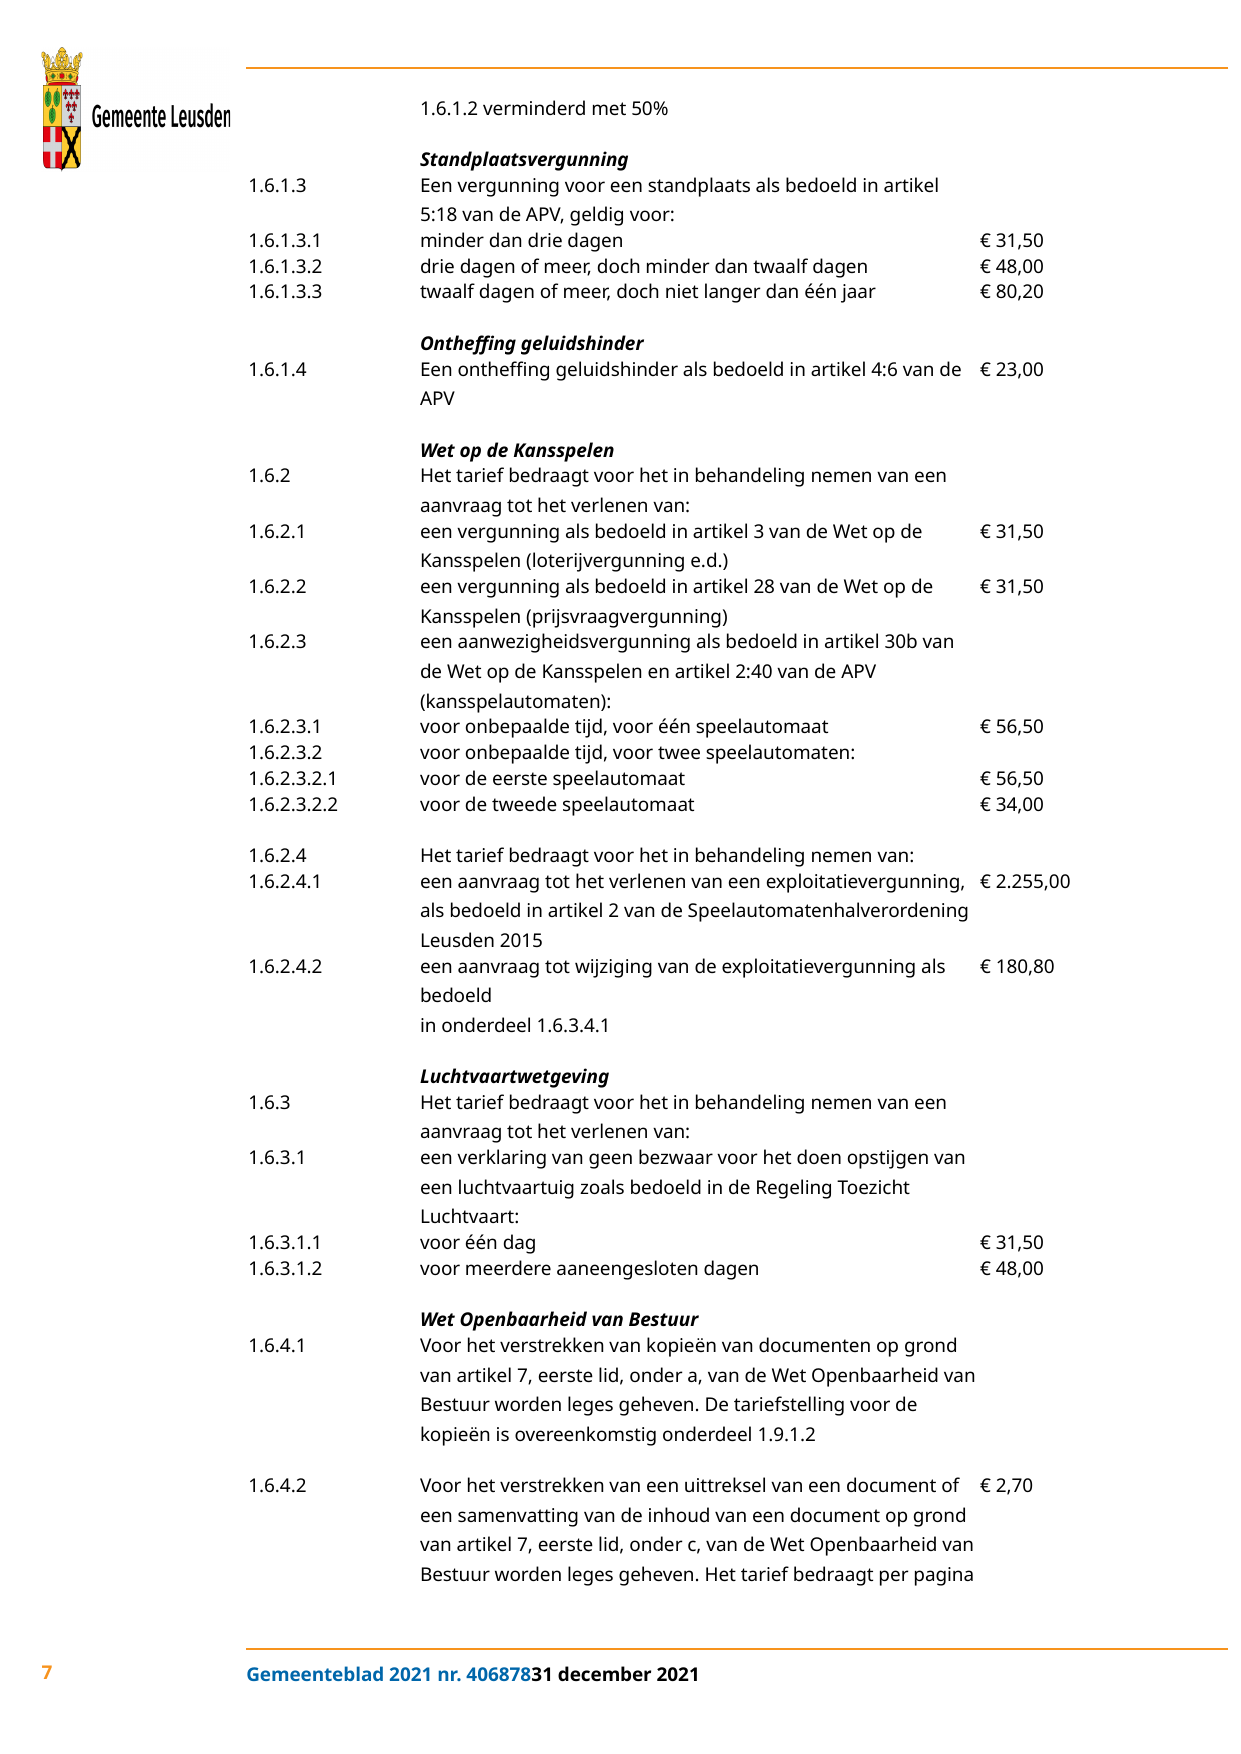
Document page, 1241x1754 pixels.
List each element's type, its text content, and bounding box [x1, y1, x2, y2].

table_cell € 48,00 [980, 253, 1152, 279]
table_cell 1.6.2.4 [248, 842, 420, 868]
table_cell 1.6.2.3.1 [248, 714, 420, 739]
table_cell Standplaatsvergunning [420, 146, 980, 172]
table_cell € 31,50 [980, 573, 1152, 629]
table_cell [420, 305, 980, 330]
table_cell een verklaring van geen bezwaar voor het doen opstijgen van een luchtvaartuig zoals bedoeld in de Regeling Toezicht Luchtvaart: [420, 1145, 980, 1229]
table_cell een aanvraag tot het verlenen van een exploitatievergunning, als bedoeld in artikel 2 van de Speelautomatenhalverordening Leusden 2015 [420, 868, 980, 953]
picture [41, 47, 231, 172]
table_cell € 34,00 [980, 791, 1152, 816]
table_cell Wet op de Kansspelen [420, 437, 980, 463]
table_cell 1.6.1.3.3 [248, 279, 420, 304]
table_cell [248, 1064, 420, 1089]
table_cell [248, 1038, 420, 1063]
table_cell een vergunning als bedoeld in artikel 28 van de Wet op de Kansspelen (prijsvraagvergunning) [420, 573, 980, 629]
table_cell [420, 1447, 980, 1472]
table_cell [980, 1064, 1152, 1089]
table_cell [248, 330, 420, 356]
table_cell [248, 1281, 420, 1307]
table_cell 1.6.3.1.2 [248, 1255, 420, 1281]
table_cell € 80,20 [980, 279, 1152, 304]
table_cell [980, 1307, 1152, 1332]
table_cell [980, 816, 1152, 842]
table_cell € 56,50 [980, 714, 1152, 739]
table_cell [420, 1281, 980, 1307]
table_cell [248, 437, 420, 463]
table_cell [980, 1332, 1152, 1447]
table_cell [980, 1038, 1152, 1063]
table_cell 1.6.4.2 [248, 1473, 420, 1587]
table_cell Ontheffing geluidshinder [420, 330, 980, 356]
table_cell 1.6.1.3 [248, 172, 420, 227]
table_cell € 180,80 [980, 953, 1152, 1038]
table_cell 1.6.1.4 [248, 356, 420, 411]
table_cell [980, 146, 1152, 172]
table_cell [980, 842, 1152, 868]
table_cell [980, 1447, 1152, 1472]
table_cell [248, 95, 420, 121]
table_cell [248, 1447, 420, 1472]
table_cell [980, 95, 1152, 121]
table_cell voor de tweede speelautomaat [420, 791, 980, 816]
table_cell [980, 629, 1152, 713]
table_cell 1.6.4.1 [248, 1332, 420, 1447]
table_cell Een vergunning voor een standplaats als bedoeld in artikel 5:18 van de APV, geldig voor: [420, 172, 980, 227]
table_cell Het tarief bedraagt voor het in behandeling nemen van: [420, 842, 980, 868]
table_cell € 56,50 [980, 765, 1152, 791]
table_cell een aanwezigheidsvergunning als bedoeld in artikel 30b van de Wet op de Kansspelen en artikel 2:40 van de APV (kansspelautomaten): [420, 629, 980, 713]
table_cell voor onbepaalde tijd, voor twee speelautomaten: [420, 739, 980, 765]
table_cell [420, 411, 980, 437]
table_cell drie dagen of meer, doch minder dan twaalf dagen [420, 253, 980, 279]
table_cell voor de eerste speelautomaat [420, 765, 980, 791]
table_cell [980, 739, 1152, 765]
table_cell twaalf dagen of meer, doch niet langer dan één jaar [420, 279, 980, 304]
table_cell minder dan drie dagen [420, 227, 980, 253]
table_cell Voor het verstrekken van kopieën van documenten op grond van artikel 7, eerste lid, onder a, van de Wet Openbaarheid van Bestuur worden leges geheven. De tariefstelling voor de kopieën is overeenkomstig onderdeel 1.9.1.2 [420, 1332, 980, 1447]
table_cell Het tarief bedraagt voor het in behandeling nemen van een aanvraag tot het verlenen van: [420, 463, 980, 518]
table_cell 1.6.2.2 [248, 573, 420, 629]
table_cell 1.6.2.4.2 [248, 953, 420, 1038]
table_cell [980, 437, 1152, 463]
table_cell [980, 1145, 1152, 1229]
table_cell [248, 816, 420, 842]
table_cell [248, 305, 420, 330]
table_cell 1.6.2.4.1 [248, 868, 420, 953]
table_cell € 31,50 [980, 227, 1152, 253]
table_cell 1.6.2.3.2.1 [248, 765, 420, 791]
table_cell € 31,50 [980, 1229, 1152, 1255]
table_cell 1.6.1.3.1 [248, 227, 420, 253]
table_cell voor onbepaalde tijd, voor één speelautomaat [420, 714, 980, 739]
table_cell 1.6.3 [248, 1089, 420, 1144]
table_cell € 2,70 [980, 1473, 1152, 1587]
table_cell [980, 1089, 1152, 1144]
table_cell 1.6.2.3.2.2 [248, 791, 420, 816]
table_cell Voor het verstrekken van een uittreksel van een document of een samenvatting van de inhoud van een document op grond van artikel 7, eerste lid, onder c, van de Wet Openbaarheid van Bestuur worden leges geheven. Het tarief bedraagt per pagina [420, 1473, 980, 1587]
table_cell [980, 305, 1152, 330]
table_cell [980, 411, 1152, 437]
table_cell 1.6.2.3 [248, 629, 420, 713]
table_cell 1.6.2 [248, 463, 420, 518]
table_cell [420, 1038, 980, 1063]
table_cell voor één dag [420, 1229, 980, 1255]
table_cell Het tarief bedraagt voor het in behandeling nemen van een aanvraag tot het verlenen van: [420, 1089, 980, 1144]
table_cell 1.6.2.3.2 [248, 739, 420, 765]
table_cell € 2.255,00 [980, 868, 1152, 953]
table_cell [248, 411, 420, 437]
table_cell 1.6.1.2 verminderd met 50% [420, 95, 980, 121]
table_cell [248, 1307, 420, 1332]
table_cell [980, 1281, 1152, 1307]
table_cell [420, 816, 980, 842]
table_cell voor meerdere aaneengesloten dagen [420, 1255, 980, 1281]
table_cell [248, 146, 420, 172]
table_cell € 31,50 [980, 518, 1152, 573]
table_cell € 23,00 [980, 356, 1152, 411]
table_cell 1.6.1.3.2 [248, 253, 420, 279]
table_cell Luchtvaartwetgeving [420, 1064, 980, 1089]
table_cell Wet Openbaarheid van Bestuur [420, 1307, 980, 1332]
table_cell [980, 121, 1152, 146]
table_cell een vergunning als bedoeld in artikel 3 van de Wet op de Kansspelen (loterijvergunning e.d.) [420, 518, 980, 573]
table_cell Een ontheffing geluidshinder als bedoeld in artikel 4:6 van de APV [420, 356, 980, 411]
table_cell [980, 172, 1152, 227]
table_cell [420, 121, 980, 146]
table_cell [980, 330, 1152, 356]
table_cell 1.6.2.1 [248, 518, 420, 573]
table_cell € 48,00 [980, 1255, 1152, 1281]
table_cell 1.6.3.1.1 [248, 1229, 420, 1255]
table_cell [248, 121, 420, 146]
table_cell 1.6.3.1 [248, 1145, 420, 1229]
table_cell [980, 463, 1152, 518]
table_cell een aanvraag tot wijziging van de exploitatievergunning als bedoeld in onderdeel 1.6.3.4.1 [420, 953, 980, 1038]
